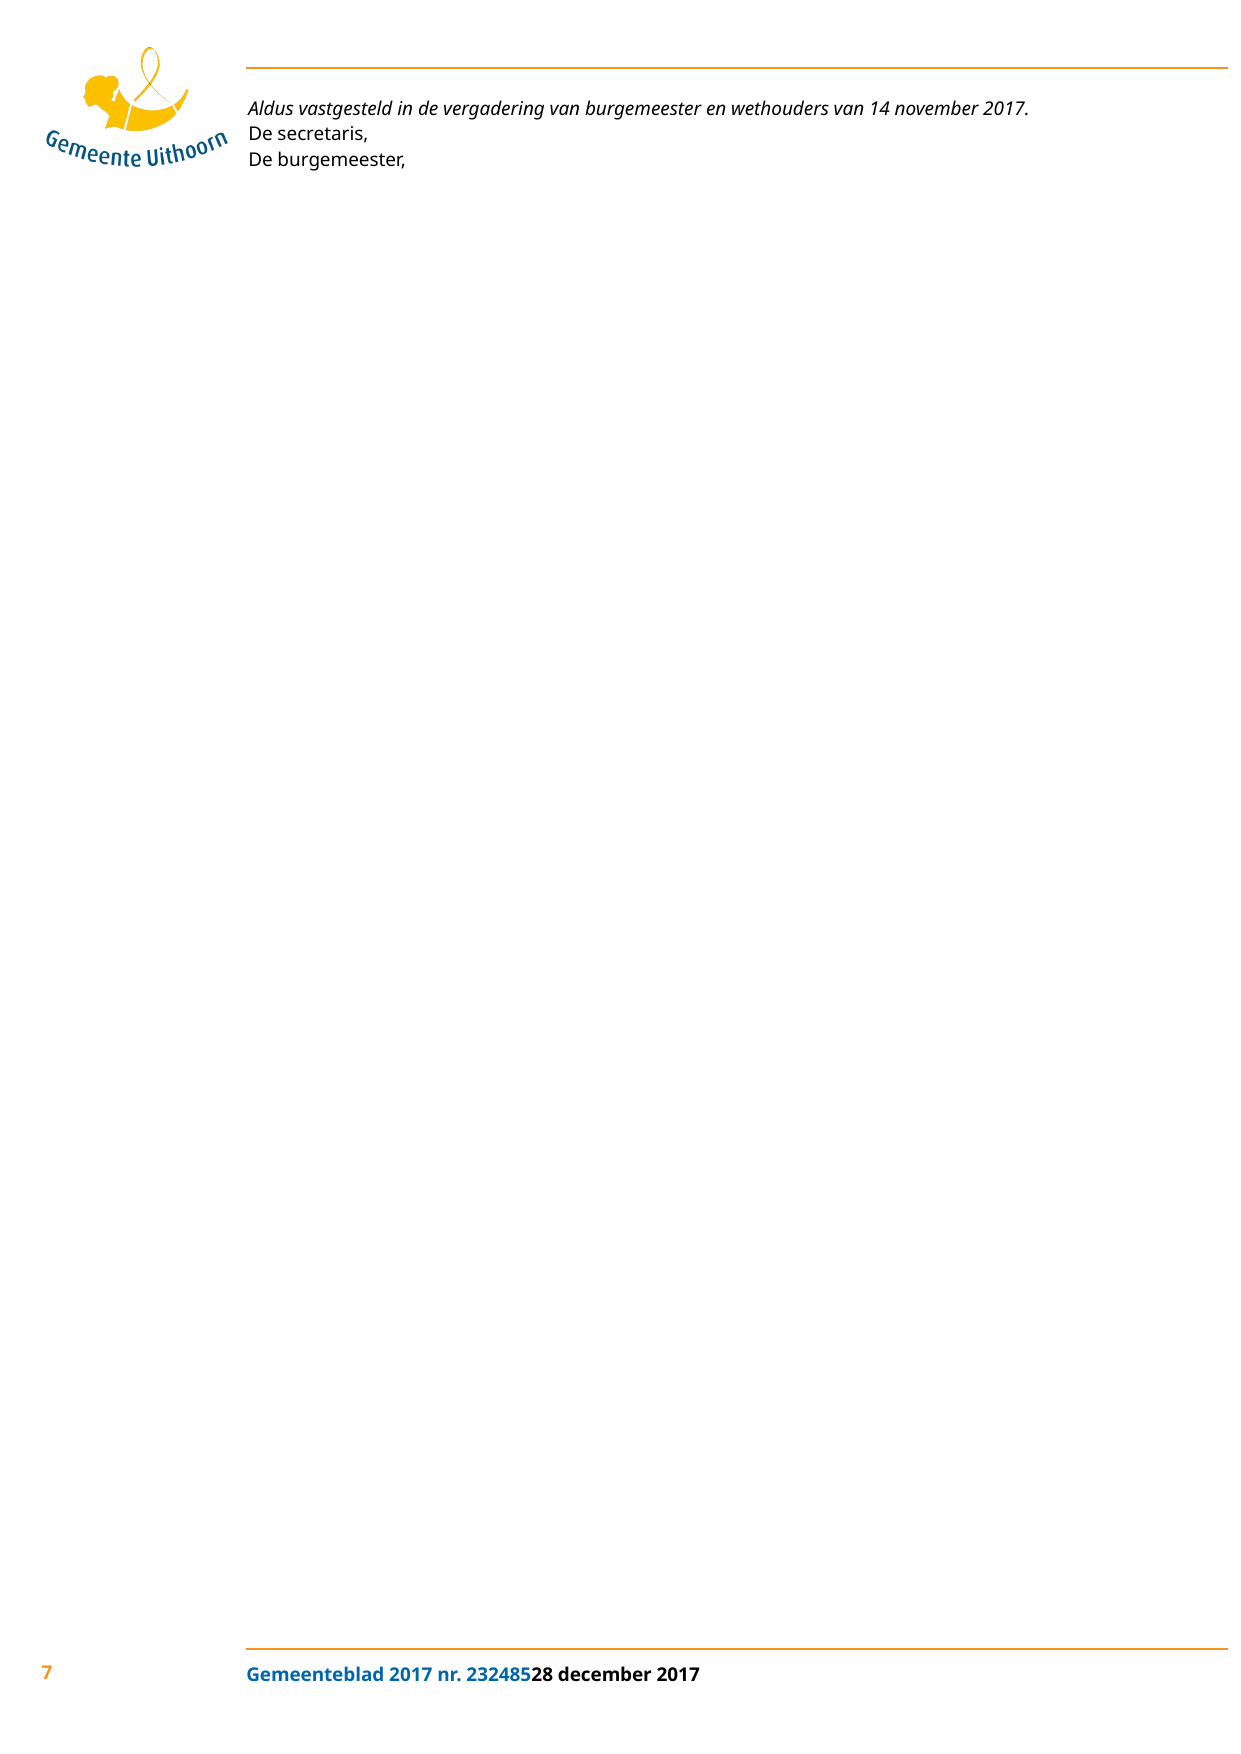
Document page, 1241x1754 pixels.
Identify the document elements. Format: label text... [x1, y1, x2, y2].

text De burgemeester, [248, 146, 1152, 172]
picture [41, 47, 231, 172]
text Aldus vastgesteld in de vergadering van burgemeester en wethouders van 14 november 2017. [248, 95, 1152, 121]
text De secretaris, [248, 121, 1152, 146]
